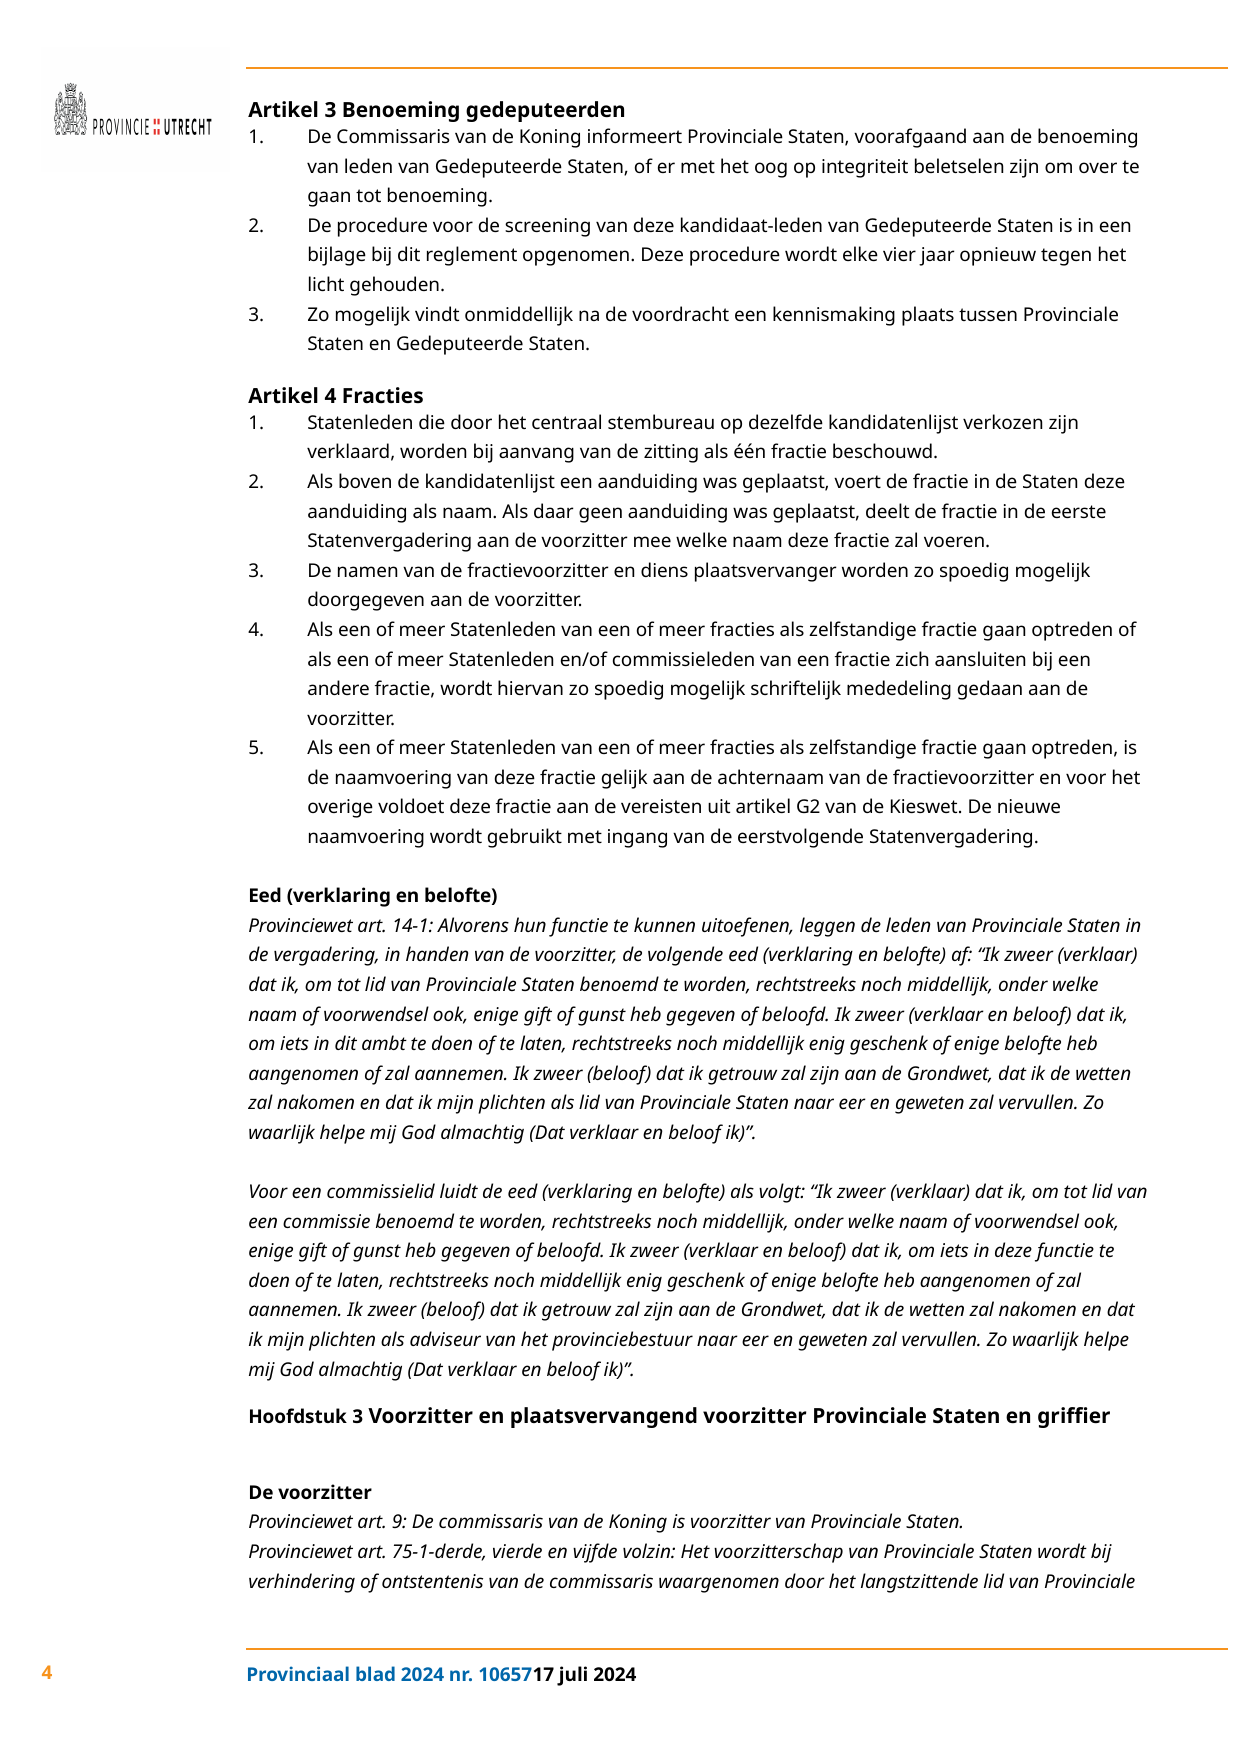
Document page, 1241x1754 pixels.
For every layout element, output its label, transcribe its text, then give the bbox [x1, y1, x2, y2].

text Eed (verklaring en belofte) [248, 882, 1152, 908]
text Provinciewet art. 14-1: Alvorens hun functie te kunnen uitoefenen, leggen de leden van Provinciale Staten in de vergadering, in handen van de voorzitter, de volgende eed (verklaring en belofte) af: “Ik zweer (verklaar) dat ik, om tot lid van Provinciale Staten benoemd te worden, rechtstreeks noch middellijk, onder welke naam of voorwendsel ook, enige gift of gunst heb gegeven of beloofd. Ik zweer (verklaar en beloof) dat ik, om iets in dit ambt te doen of te laten, rechtstreeks noch middellijk enig geschenk of enige belofte heb aangenomen of zal aannemen. Ik zweer (beloof) dat ik getrouw zal zijn aan de Grondwet, dat ik de wetten zal nakomen en dat ik mijn plichten als lid van Provinciale Staten naar eer en geweten zal vervullen. Zo waarlijk helpe mij God almachtig (Dat verklaar en beloof ik)”. [248, 912, 1152, 1145]
text Provinciewet art. 9: De commissaris van de Koning is voorzitter van Provinciale Staten. [248, 1509, 1152, 1534]
text Artikel 4 Fracties [248, 381, 1152, 409]
list Als een of meer Statenleden van een of meer fracties als zelfstandige fractie gaan optreden, is de naamvoering van deze fractie gelijk aan de achternaam van de fractievoorzitter en voor het overige voldoet deze fractie aan de vereisten uit artikel G2 van de Kieswet. De nieuwe naamvoering wordt gebruikt met ingang van de eerstvolgende Statenvergadering. [248, 734, 1152, 849]
text De voorzitter [248, 1479, 1152, 1505]
picture [41, 47, 231, 172]
list Zo mogelijk vindt onmiddellijk na de voordracht een kennismaking plaats tussen Provinciale Staten en Gedeputeerde Staten. [248, 301, 1152, 356]
text Voor een commissielid luidt de eed (verklaring en belofte) als volgt: “Ik zweer (verklaar) dat ik, om tot lid van een commissie benoemd te worden, rechtstreeks noch middellijk, onder welke naam of voorwendsel ook, enige gift of gunst heb gegeven of beloofd. Ik zweer (verklaar en beloof) dat ik, om iets in deze functie te doen of te laten, rechtstreeks noch middellijk enig geschenk of enige belofte heb aangenomen of zal aannemen. Ik zweer (beloof) dat ik getrouw zal zijn aan de Grondwet, dat ik de wetten zal nakomen en dat ik mijn plichten als adviseur van het provinciebestuur naar eer en geweten zal vervullen. Zo waarlijk helpe mij God almachtig (Dat verklaar en beloof ik)”. [248, 1178, 1152, 1382]
list De procedure voor de screening van deze kandidaat-leden van Gedeputeerde Staten is in een bijlage bij dit reglement opgenomen. Deze procedure wordt elke vier jaar opnieuw tegen het licht gehouden. [248, 212, 1152, 297]
list Als een of meer Statenleden van een of meer fracties als zelfstandige fractie gaan optreden of als een of meer Statenleden en/of commissieleden van een fractie zich aansluiten bij een andere fractie, wordt hiervan zo spoedig mogelijk schriftelijk mededeling gedaan aan de voorzitter. [248, 616, 1152, 731]
list Statenleden die door het centraal stembureau op dezelfde kandidatenlijst verkozen zijn verklaard, worden bij aanvang van de zitting als één fractie beschouwd. [248, 409, 1152, 464]
text Artikel 3 Benoeming gedeputeerden [248, 95, 1152, 123]
list De Commissaris van de Koning informeert Provinciale Staten, voorafgaand aan de benoeming van leden van Gedeputeerde Staten, of er met het oog op integriteit beletselen zijn om over te gaan tot benoeming. [248, 123, 1152, 208]
list De namen van de fractievoorzitter en diens plaatsvervanger worden zo spoedig mogelijk doorgegeven aan de voorzitter. [248, 557, 1152, 612]
text Provinciewet art. 75-1-derde, vierde en vijfde volzin: Het voorzitterschap van Provinciale Staten wordt bij verhindering of ontstentenis van de commissaris waargenomen door het langstzittende lid van Provinciale [248, 1538, 1152, 1594]
list Als boven de kandidatenlijst een aanduiding was geplaatst, voert de fractie in de Staten deze aanduiding als naam. Als daar geen aanduiding was geplaatst, deelt de fractie in de eerste Statenvergadering aan de voorzitter mee welke naam deze fractie zal voeren. [248, 468, 1152, 553]
text Hoofdstuk 3 Voorzitter en plaatsvervangend voorzitter Provinciale Staten en griffier [248, 1401, 1152, 1430]
